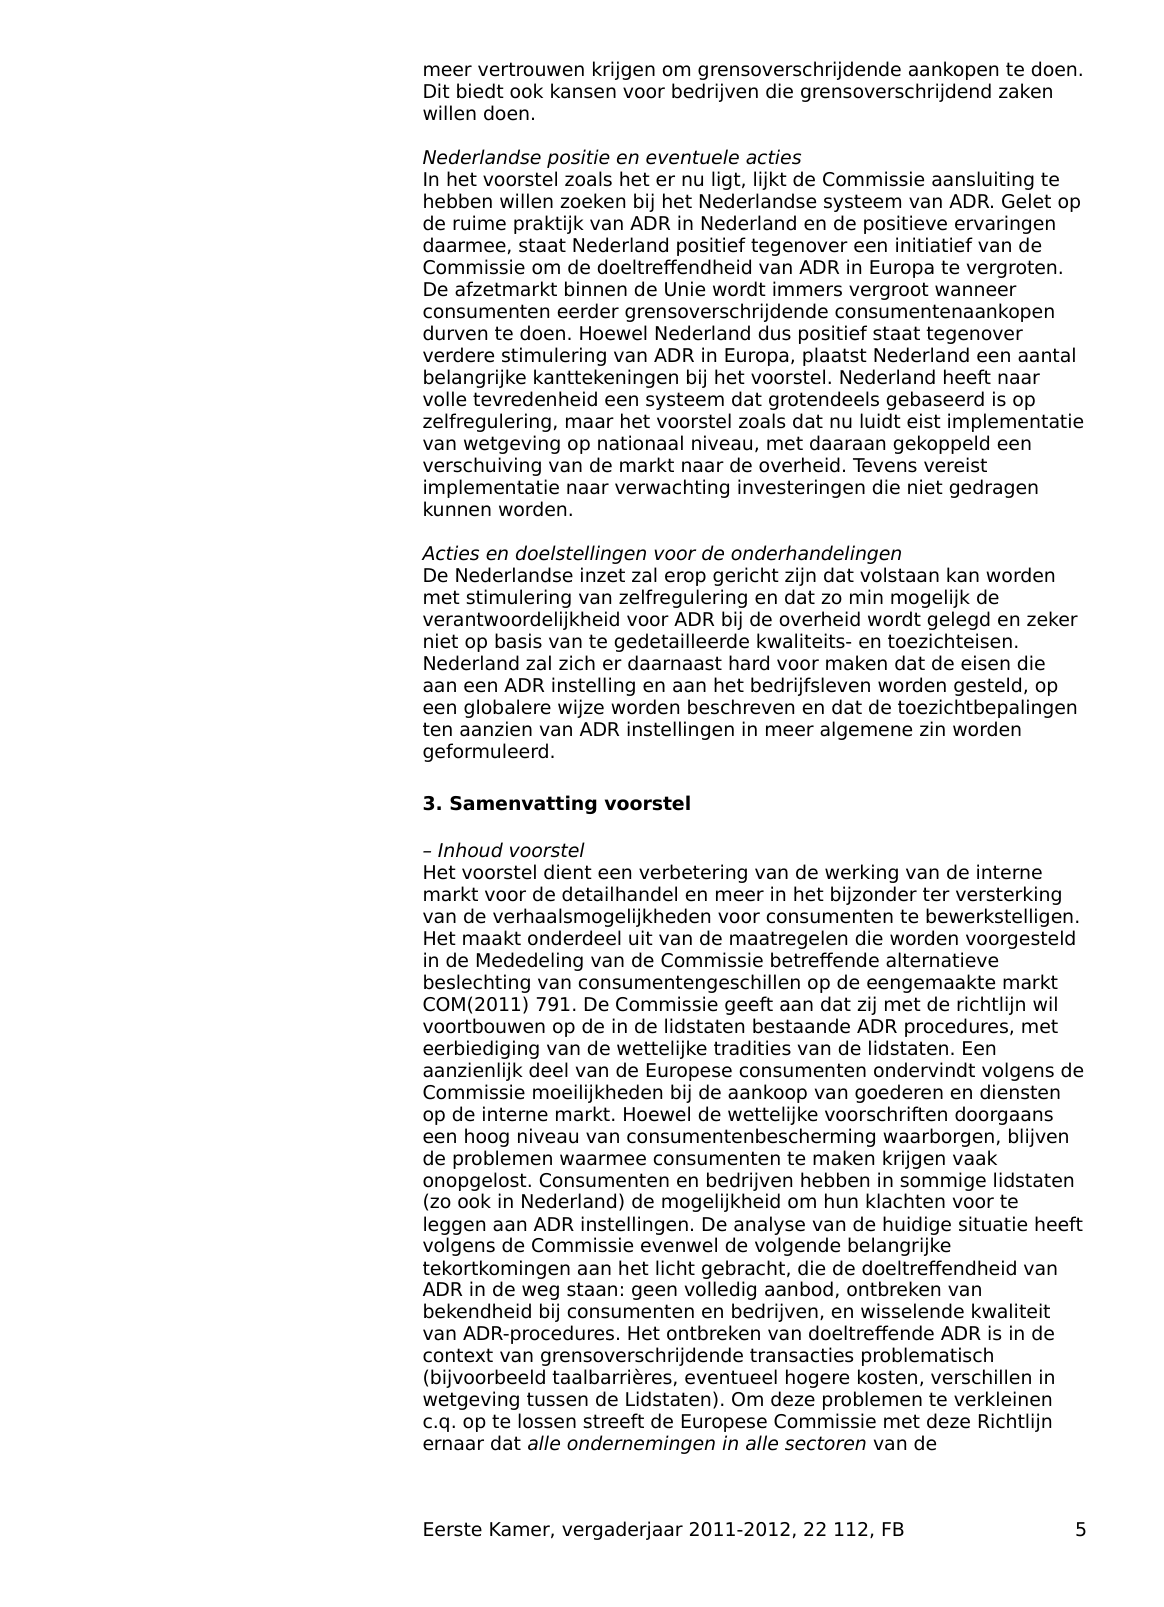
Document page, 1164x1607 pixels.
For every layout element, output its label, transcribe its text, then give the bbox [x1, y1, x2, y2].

subtitle Acties en doelstellingen voor de onderhandelingen [422, 543, 1087, 565]
text meer vertrouwen krijgen om grensoverschrijdende aankopen te doen. Dit biedt ook kansen voor bedrijven die grensoverschrijdend zaken willen doen. [422, 59, 1087, 125]
subtitle Nederlandse positie en eventuele acties [422, 147, 1087, 169]
text De Nederlandse inzet zal erop gericht zijn dat volstaan kan worden met stimulering van zelfregulering en dat zo min mogelijk de verantwoordelijkheid voor ADR bij de overheid wordt gelegd en zeker niet op basis van te gedetailleerde kwaliteits- en toezichteisen. Nederland zal zich er daarnaast hard voor maken dat de eisen die aan een ADR instelling en aan het bedrijfsleven worden gesteld, op een globalere wijze worden beschreven en dat de toezichtbepalingen ten aanzien van ADR instellingen in meer algemene zin worden geformuleerd. [422, 565, 1087, 763]
text Het voorstel dient een verbetering van de werking van de interne markt voor de detailhandel en meer in het bijzonder ter versterking van de verhaalsmogelijkheden voor consumenten te bewerkstelligen. Het maakt onderdeel uit van de maatregelen die worden voorgesteld in de Mededeling van de Commissie betreffende alternatieve beslechting van consumentengeschillen op de eengemaakte markt COM(2011) 791. De Commissie geeft aan dat zij met de richtlijn wil voortbouwen op de in de lidstaten bestaande ADR procedures, met eerbiediging van de wettelijke tradities van de lidstaten. Een aanzienlijk deel van de Europese consumenten ondervindt volgens de Commissie moeilijkheden bij de aankoop van goederen en diensten op de interne markt. Hoewel de wettelijke voorschriften doorgaans een hoog niveau van consumentenbescherming waarborgen, blijven de problemen waarmee consumenten te maken krijgen vaak onopgelost. Consumenten en bedrijven hebben in sommige lidstaten (zo ook in Nederland) de mogelijkheid om hun klachten voor te leggen aan ADR instellingen. De analyse van de huidige situatie heeft volgens de Commissie evenwel de volgende belangrijke tekortkomingen aan het licht gebracht, die de doeltreffendheid van ADR in de weg staan: geen volledig aanbod, ontbreken van bekendheid bij consumenten en bedrijven, en wisselende kwaliteit van ADR-procedures. Het ontbreken van doeltreffende ADR is in de context van grensoverschrijdende transacties problematisch (bijvoorbeeld taalbarrières, eventueel hogere kosten, verschillen in wetgeving tussen de Lidstaten). Om deze problemen te verkleinen c.q. op te lossen streeft de Europese Commissie met deze Richtlijn ernaar dat alle ondernemingen in alle sectoren van de [422, 862, 1087, 1455]
text In het voorstel zoals het er nu ligt, lijkt de Commissie aansluiting te hebben willen zoeken bij het Nederlandse systeem van ADR. Gelet op de ruime praktijk van ADR in Nederland en de positieve ervaringen daarmee, staat Nederland positief tegenover een initiatief van de Commissie om de doeltreffendheid van ADR in Europa te vergroten. De afzetmarkt binnen de Unie wordt immers vergroot wanneer consumenten eerder grensoverschrijdende consumentenaankopen durven te doen. Hoewel Nederland dus positief staat tegenover verdere stimulering van ADR in Europa, plaatst Nederland een aantal belangrijke kanttekeningen bij het voorstel. Nederland heeft naar volle tevredenheid een systeem dat grotendeels gebaseerd is op zelfregulering, maar het voorstel zoals dat nu luidt eist implementatie van wetgeving op nationaal niveau, met daaraan gekoppeld een verschuiving van de markt naar de overheid. Tevens vereist implementatie naar verwachting investeringen die niet gedragen kunnen worden. [422, 169, 1087, 521]
subtitle 3. Samenvatting voorstel [422, 793, 1087, 815]
subtitle – Inhoud voorstel [422, 840, 1087, 862]
